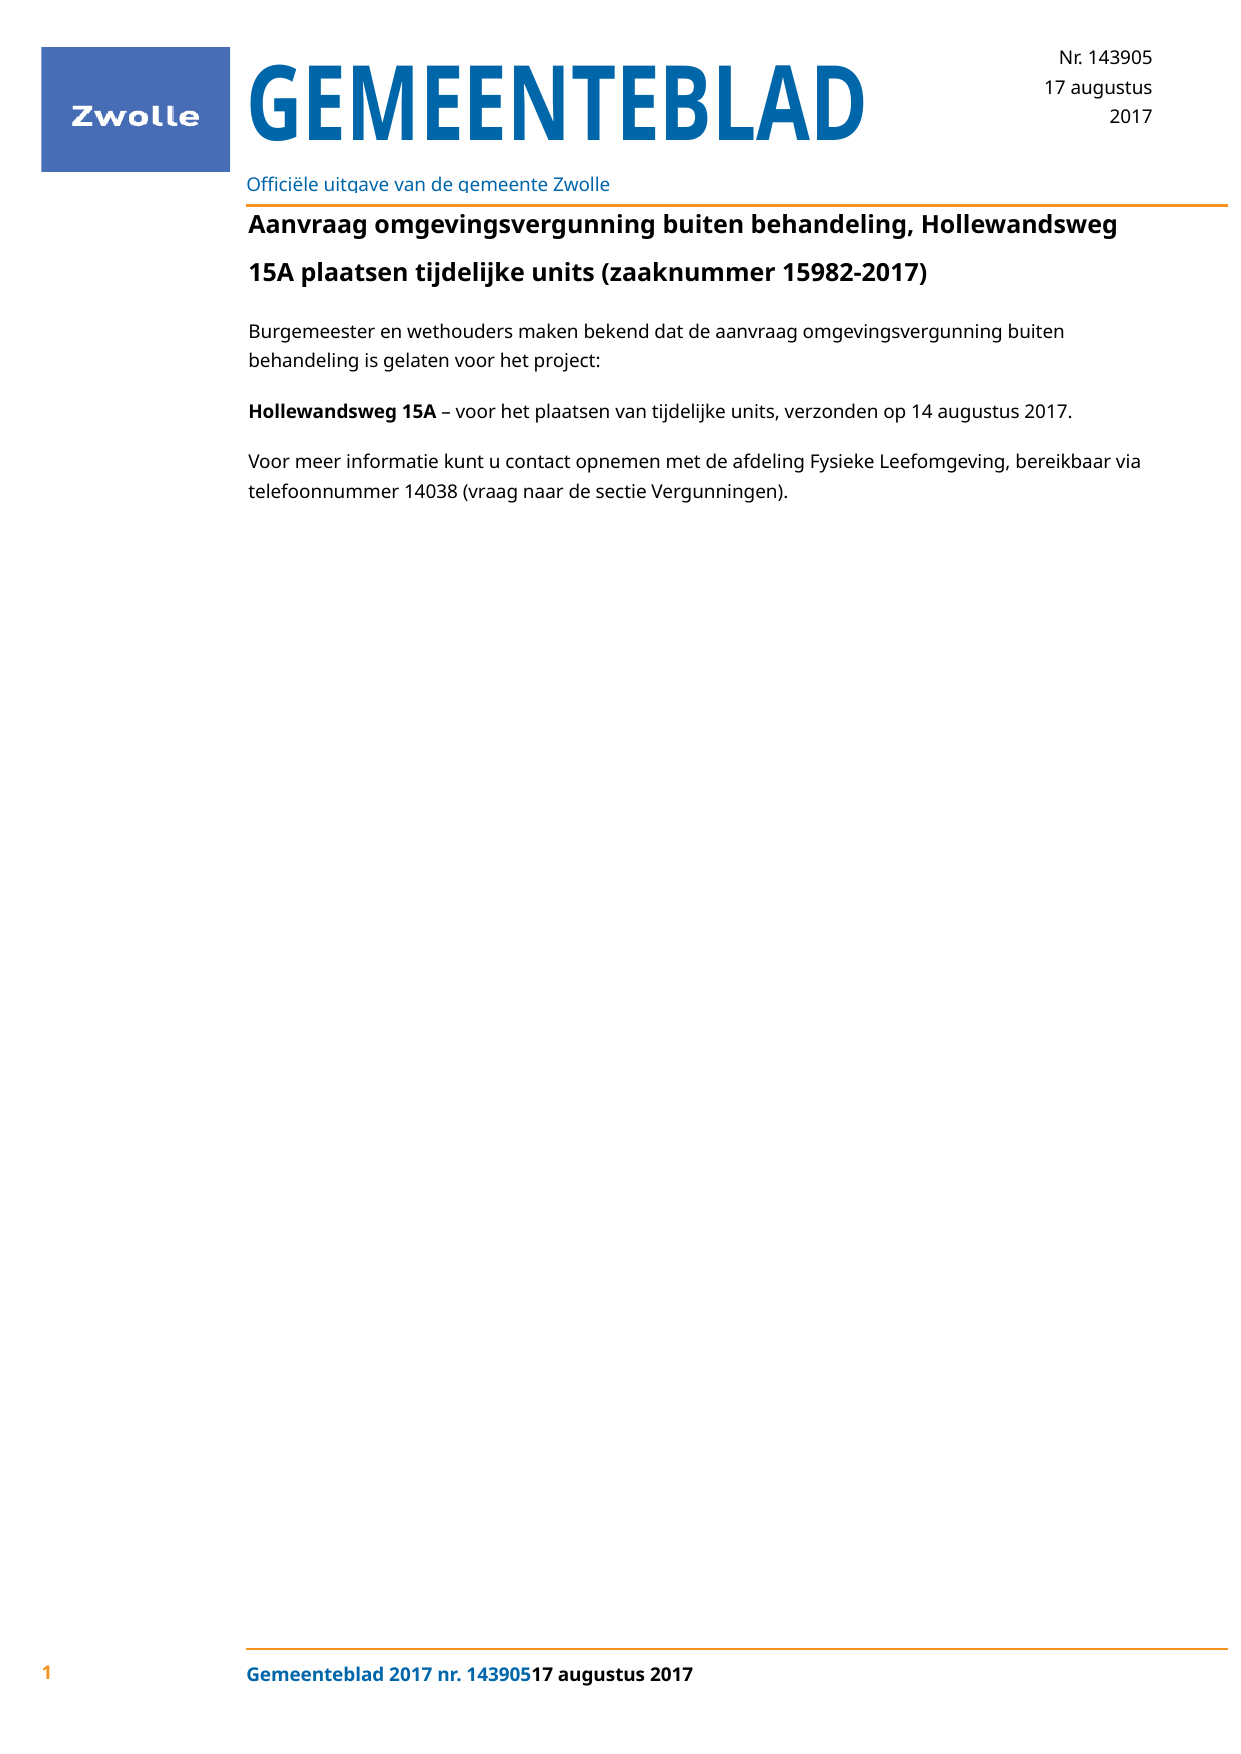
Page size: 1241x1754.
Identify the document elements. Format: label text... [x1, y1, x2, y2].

picture [41, 47, 231, 172]
text Burgemeester en wethouders maken bekend dat de aanvraag omgevingsvergunning buiten behandeling is gelaten voor het project: [248, 318, 1152, 373]
text Voor meer informatie kunt u contact opnemen met de afdeling Fysieke Leefomgeving, bereikbaar via telefoonnummer 14038 (vraag naar de sectie Vergunningen). [248, 448, 1152, 504]
text Hollewandsweg 15A – voor het plaatsen van tijdelijke units, verzonden op 14 augustus 2017. [248, 398, 1152, 424]
text Aanvraag omgevingsvergunning buiten behandeling, Hollewandsweg 15A plaatsen tijdelijke units (zaaknummer 15982-2017) [248, 207, 1152, 288]
